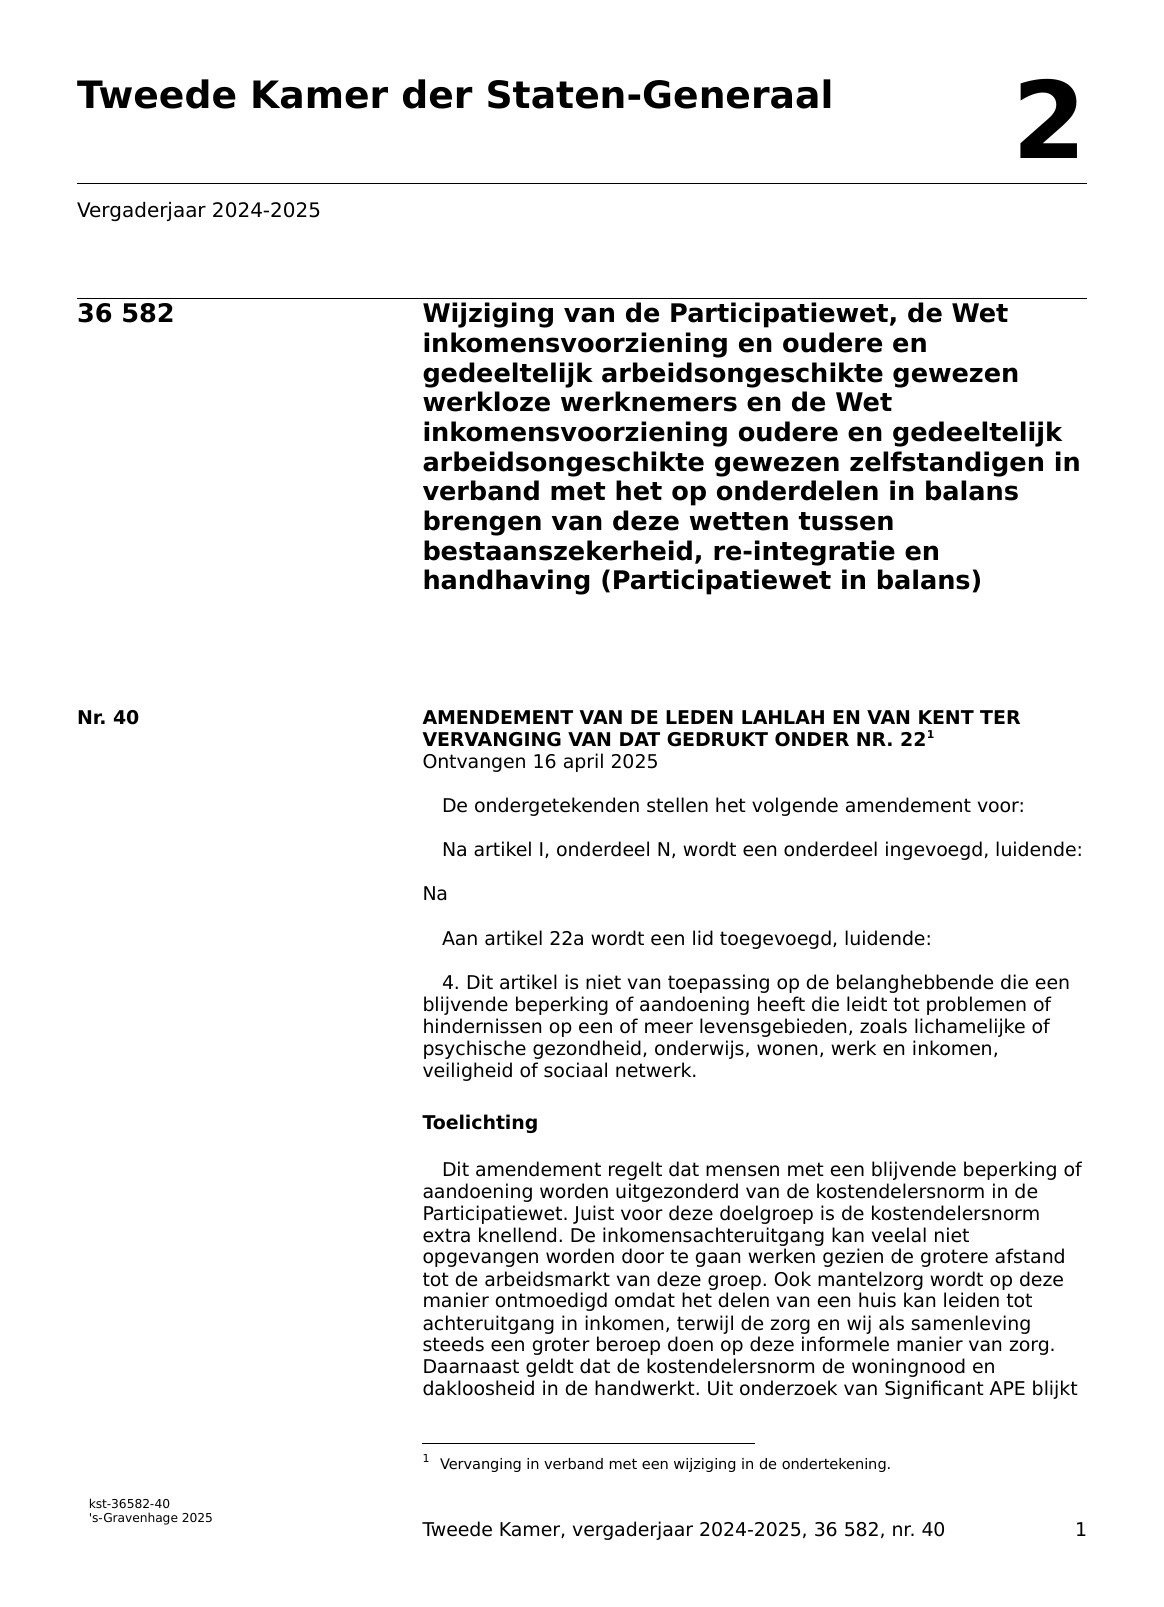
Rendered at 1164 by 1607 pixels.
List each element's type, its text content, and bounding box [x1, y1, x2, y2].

text Na artikel I, onderdeel N, wordt een onderdeel ingevoegd, luidende: [422, 839, 1087, 861]
text Na [422, 883, 1087, 905]
table_header Tweede Kamer der Staten-Generaal [77, 59, 886, 183]
table_cell Vergaderjaar 2024-2025 [77, 184, 1087, 298]
text Dit amendement regelt dat mensen met een blijvende beperking of aandoening worden uitgezonderd van de kostendelersnorm in de Participatiewet. Juist voor deze doelgroep is de kostendelersnorm extra knellend. De inkomensachteruitgang kan veelal niet opgevangen worden door te gaan werken gezien de grotere afstand tot de arbeidsmarkt van deze groep. Ook mantelzorg wordt op deze manier ontmoedigd omdat het delen van een huis kan leiden tot achteruitgang in inkomen, terwijl de zorg en wij als samenleving steeds een groter beroep doen op deze informele manier van zorg. Daarnaast geldt dat de kostendelersnorm de woningnood en dakloosheid in de handwerkt. Uit onderzoek van Significant APE blijkt [422, 1158, 1087, 1400]
text 4. Dit artikel is niet van toepassing op de belanghebbende die een blijvende beperking of aandoening heeft die leidt tot problemen of hindernissen op een of meer levensgebieden, zoals lichamelijke of psychische gezondheid, onderwijs, wonen, werk en inkomen, veiligheid of sociaal netwerk. [422, 972, 1087, 1082]
text 's-Gravenhage 2025 [88, 1511, 323, 1525]
subtitle 36 582 Wijziging van de Participatiewet, de Wet inkomensvoorziening en oudere en gedeeltelijk arbeidsongeschikte gewezen werkloze werknemers en de Wet inkomensvoorziening oudere en gedeeltelijk arbeidsongeschikte gewezen zelfstandigen in verband met het op onderdelen in balans brengen van deze wetten tussen bestaanszekerheid, re-integratie en handhaving (Participatiewet in balans) [77, 299, 1087, 596]
text Vervanging in verband met een wijziging in de ondertekening. [422, 1452, 1087, 1474]
table_header 2 [886, 59, 1087, 183]
subtitle Nr. 40 AMENDEMENT VAN DE LEDEN LAHLAH EN VAN KENT TER VERVANGING VAN DAT GEDRUKT ONDER NR. 22 [77, 707, 1087, 751]
text kst-36582-40 [88, 1497, 323, 1511]
subtitle Toelichting [422, 1112, 1087, 1133]
text Ontvangen 16 april 2025 [422, 751, 1087, 773]
text De ondergetekenden stellen het volgende amendement voor: [422, 795, 1087, 817]
text Aan artikel 22a wordt een lid toegevoegd, luidende: [422, 927, 1087, 949]
